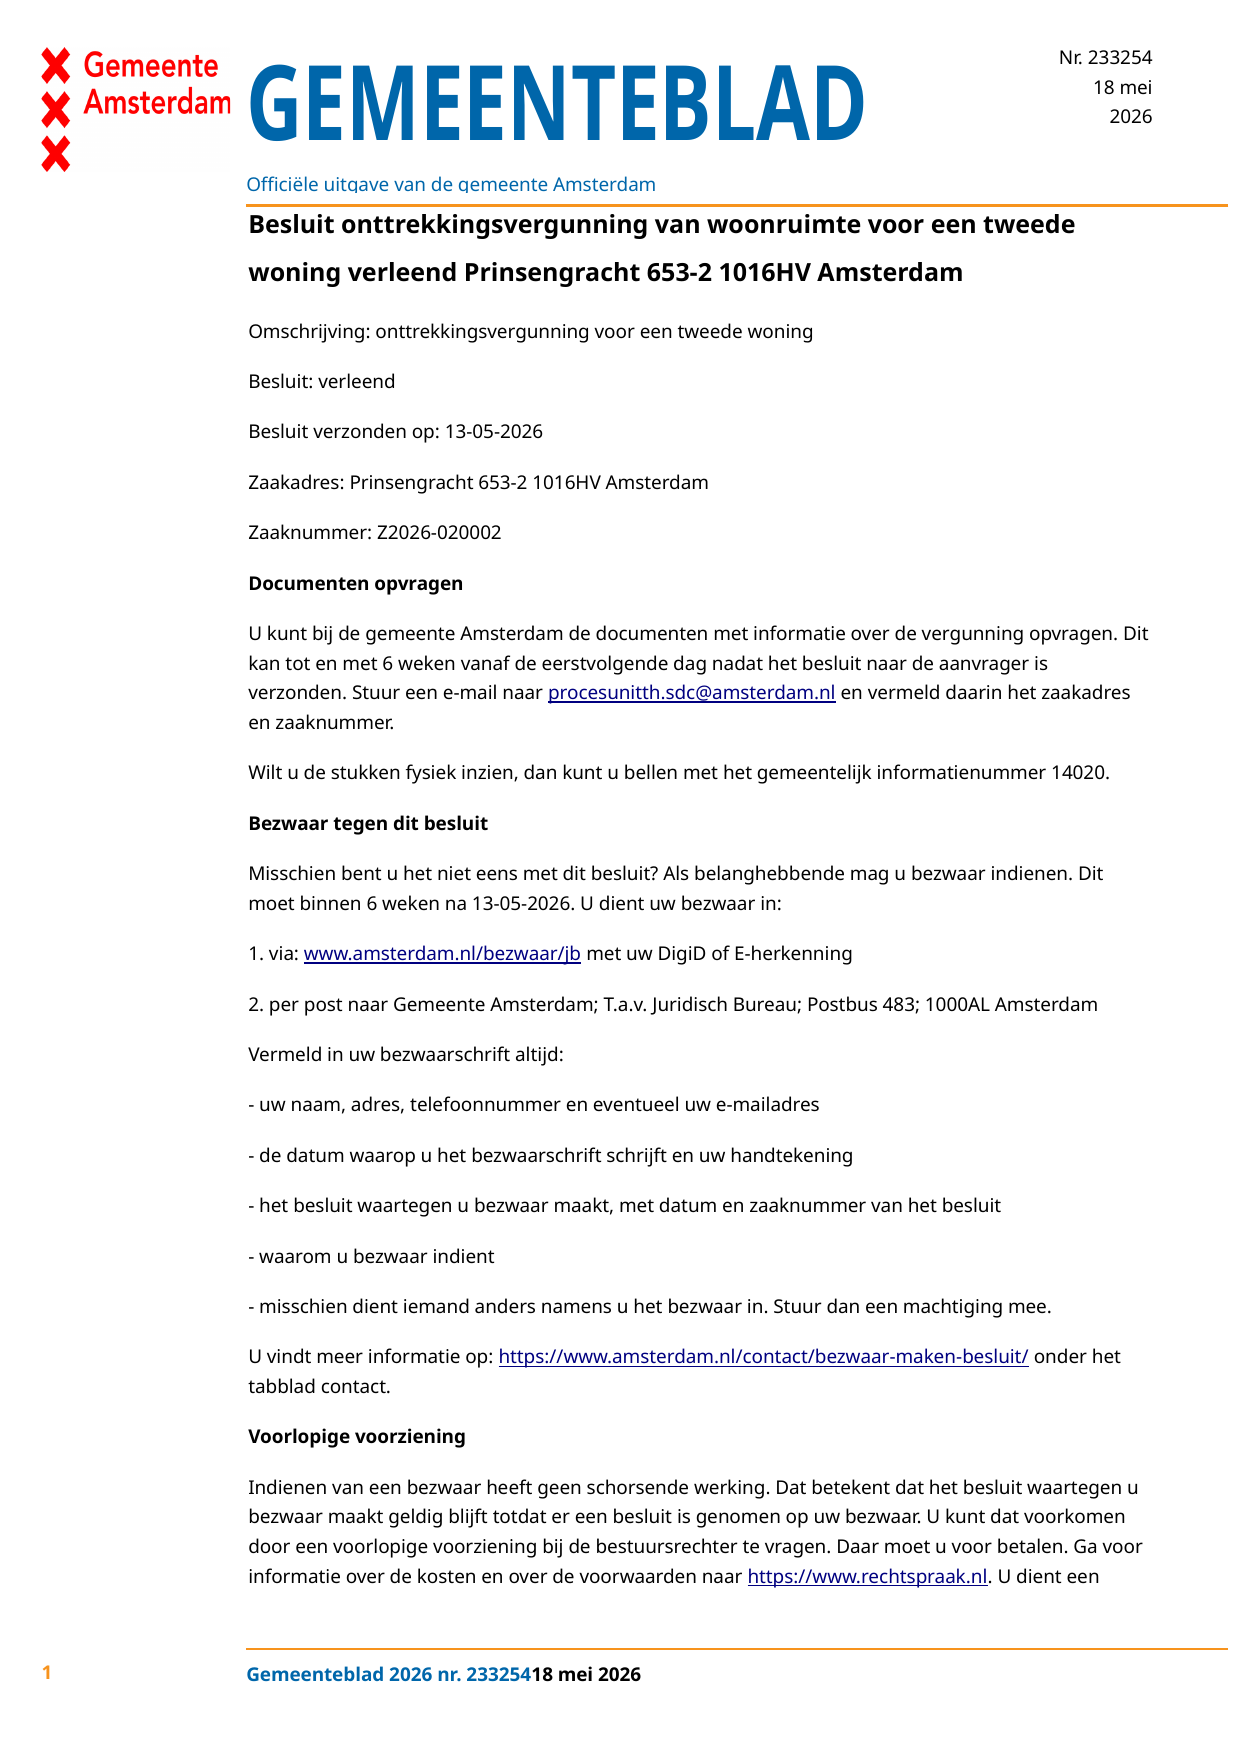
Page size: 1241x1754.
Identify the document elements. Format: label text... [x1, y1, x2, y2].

text Zaakadres: Prinsengracht 653-2 1016HV Amsterdam [248, 469, 1152, 495]
text - misschien dient iemand anders namens u het bezwaar in. Stuur dan een machtiging mee. [248, 1293, 1152, 1319]
text Zaaknummer: Z2026-020002 [248, 519, 1152, 545]
text Besluit verzonden op: 13-05-2026 [248, 419, 1152, 444]
text Omschrijving: onttrekkingsvergunning voor een tweede woning [248, 318, 1152, 344]
text 1. via: www.amsterdam.nl/bezwaar/jb met uw DigiD of E-herkenning [248, 940, 1152, 966]
text Indienen van een bezwaar heeft geen schorsende werking. Dat betekent dat het besluit waartegen u bezwaar maakt geldig blijft totdat er een besluit is genomen op uw bezwaar. U kunt dat voorkomen door een voorlopige voorziening bij de bestuursrechter te vragen. Daar moet u voor betalen. Ga voor informatie over de kosten en over de voorwaarden naar https://www.rechtspraak.nl. U dient een [248, 1474, 1152, 1589]
text U vindt meer informatie op: https://www.amsterdam.nl/contact/bezwaar-maken-besluit/ onder het tabblad contact. [248, 1344, 1152, 1399]
text Bezwaar tegen dit besluit [248, 810, 1152, 836]
text - het besluit waartegen u bezwaar maakt, met datum en zaaknummer van het besluit [248, 1192, 1152, 1218]
text - de datum waarop u het bezwaarschrift schrijft en uw handtekening [248, 1142, 1152, 1168]
text Voorlopige voorziening [248, 1424, 1152, 1449]
text U kunt bij de gemeente Amsterdam de documenten met informatie over de vergunning opvragen. Dit kan tot en met 6 weken vanaf de eerstvolgende dag nadat het besluit naar de aanvrager is verzonden. Stuur een e-mail naar procesunitth.sdc@amsterdam.nl en vermeld daarin het zaakadres en zaaknummer. [248, 620, 1152, 735]
text 2. per post naar Gemeente Amsterdam; T.a.v. Juridisch Bureau; Postbus 483; 1000AL Amsterdam [248, 991, 1152, 1017]
text - waarom u bezwaar indient [248, 1243, 1152, 1269]
text Misschien bent u het niet eens met dit besluit? Als belanghebbende mag u bezwaar indienen. Dit moet binnen 6 weken na 13-05-2026. U dient uw bezwaar in: [248, 860, 1152, 916]
text Vermeld in uw bezwaarschrift altijd: [248, 1041, 1152, 1067]
text - uw naam, adres, telefoonnummer en eventueel uw e-mailadres [248, 1092, 1152, 1117]
text Documenten opvragen [248, 570, 1152, 596]
picture [41, 47, 231, 172]
text Besluit: verleend [248, 368, 1152, 394]
text Besluit onttrekkingsvergunning van woonruimte voor een tweede woning verleend Prinsengracht 653-2 1016HV Amsterdam [248, 207, 1152, 288]
text Wilt u de stukken fysiek inzien, dan kunt u bellen met het gemeentelijk informatienummer 14020. [248, 759, 1152, 785]
